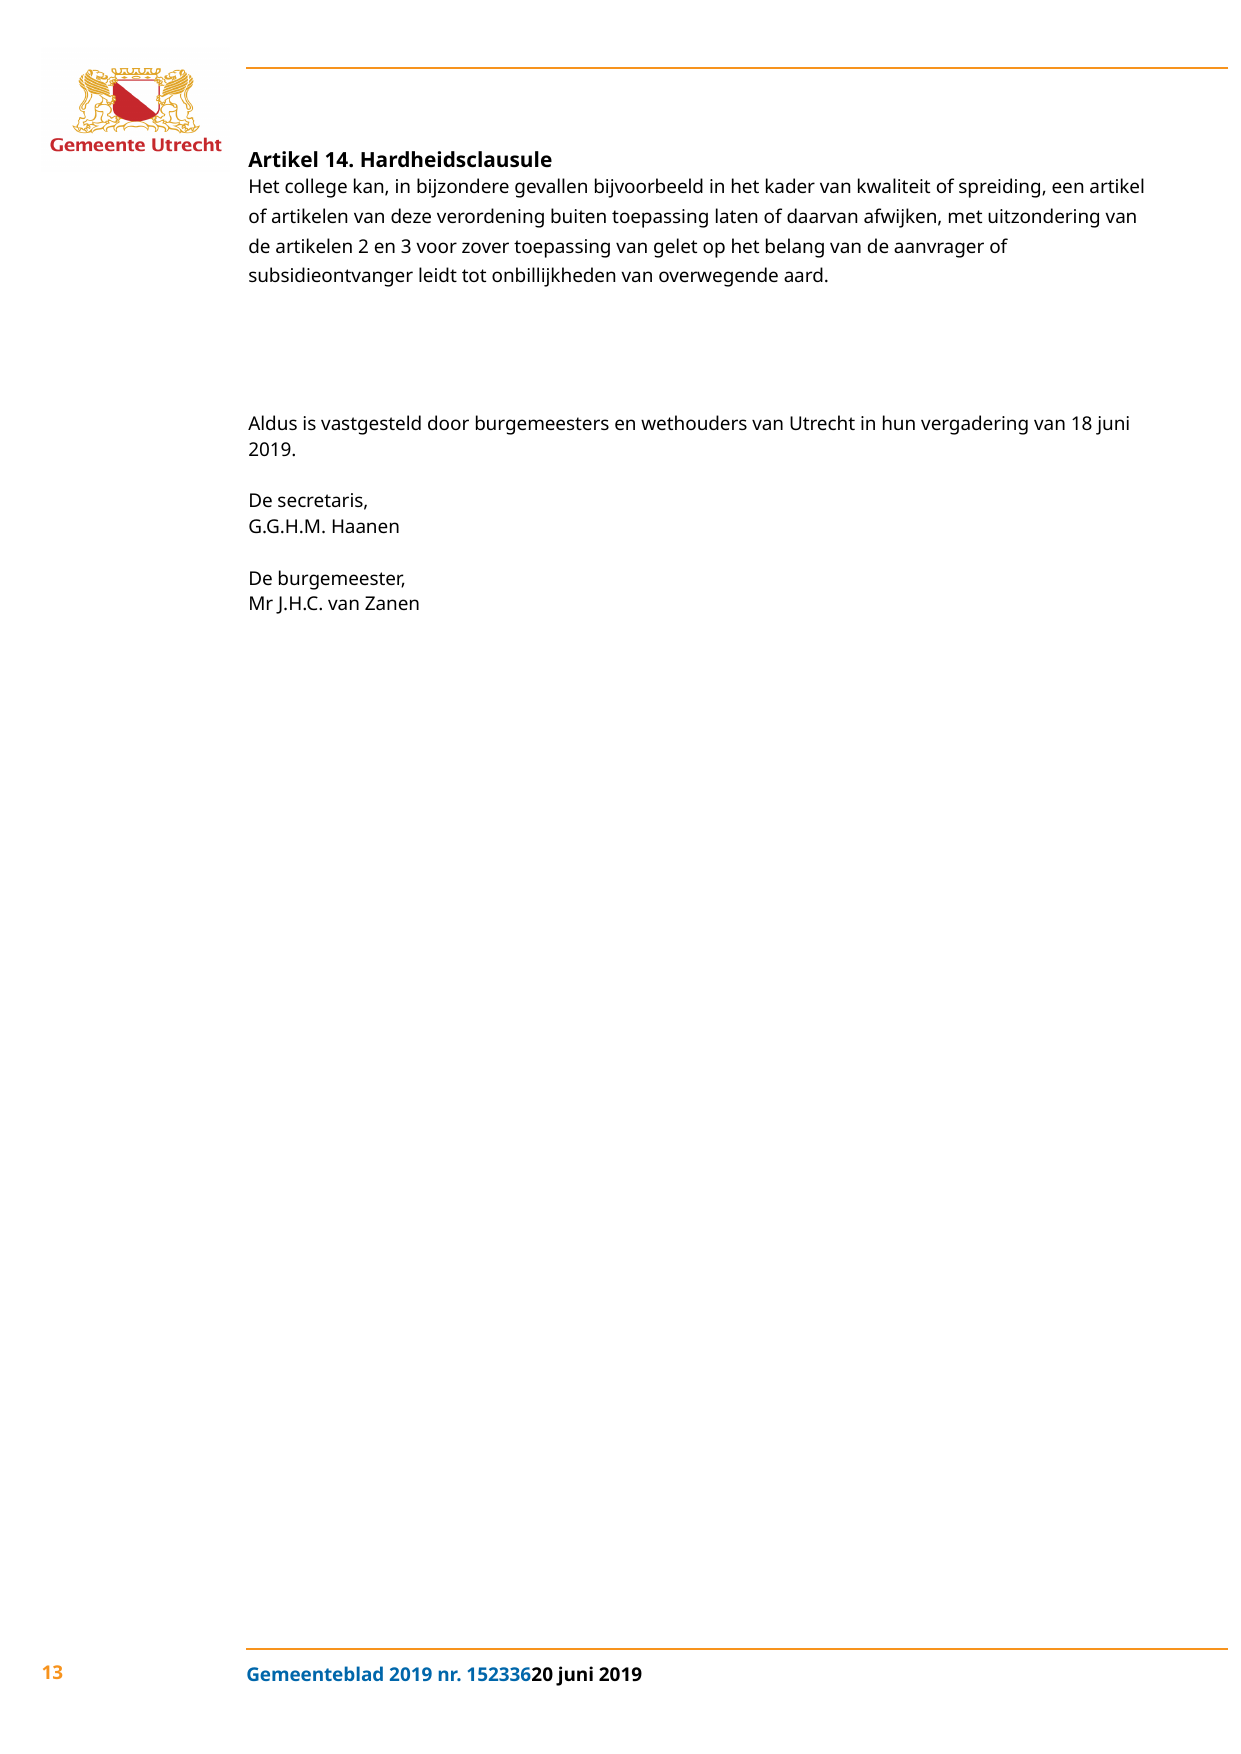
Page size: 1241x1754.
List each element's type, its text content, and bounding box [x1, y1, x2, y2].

text Het college kan, in bijzondere gevallen bijvoorbeeld in het kader van kwaliteit of spreiding, een artikel of artikelen van deze verordening buiten toepassing laten of daarvan afwijken, met uitzondering van de artikelen 2 en 3 voor zover toepassing van gelet op het belang van de aanvrager of subsidieontvanger leidt tot onbillijkheden van overwegende aard. [248, 174, 1152, 288]
text Mr J.H.C. van Zanen [248, 590, 1152, 616]
text Artikel 14. Hardheidsclausule [248, 145, 1152, 174]
text G.G.H.M. Haanen [248, 513, 1152, 539]
text Aldus is vastgesteld door burgemeesters en wethouders van Utrecht in hun vergadering van 18 juni 2019. [248, 410, 1152, 462]
text De secretaris, [248, 487, 1152, 513]
picture [41, 47, 231, 172]
text De burgemeester, [248, 565, 1152, 590]
